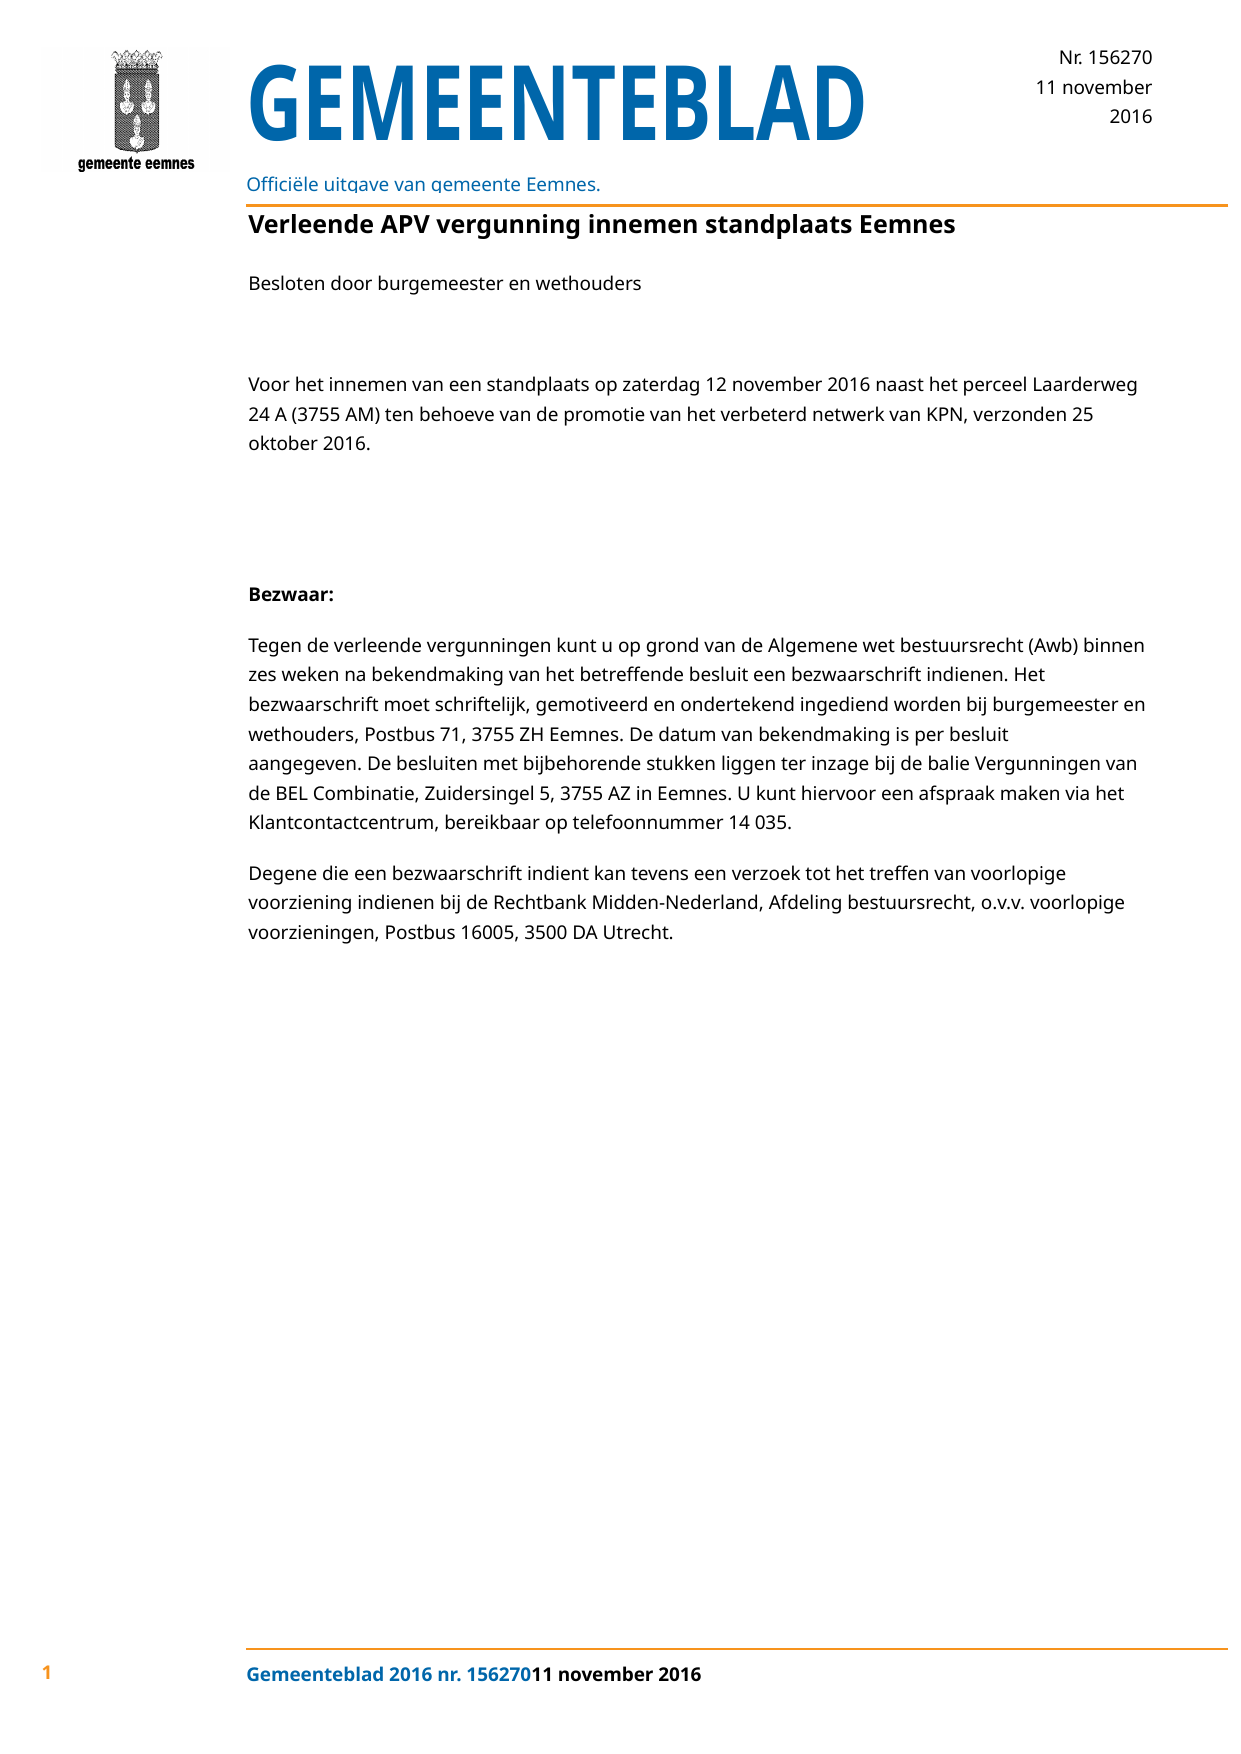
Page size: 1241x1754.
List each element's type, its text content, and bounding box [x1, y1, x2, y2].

text Voor het innemen van een standplaats op zaterdag 12 november 2016 naast het perceel Laarderweg 24 A (3755 AM) ten behoeve van de promotie van het verbeterd netwerk van KPN, verzonden 25 oktober 2016. [248, 371, 1152, 456]
text Degene die een bezwaarschrift indient kan tevens een verzoek tot het treffen van voorlopige voorziening indienen bij de Rechtbank Midden-Nederland, Afdeling bestuursrecht, o.v.v. voorlopige voorzieningen, Postbus 16005, 3500 DA Utrecht. [248, 860, 1152, 945]
text Tegen de verleende vergunningen kunt u op grond van de Algemene wet bestuursrecht (Awb) binnen zes weken na bekendmaking van het betreffende besluit een bezwaarschrift indienen. Het bezwaarschrift moet schriftelijk, gemotiveerd en ondertekend ingediend worden bij burgemeester en wethouders, Postbus 71, 3755 ZH Eemnes. De datum van bekendmaking is per besluit aangegeven. De besluiten met bijbehorende stukken liggen ter inzage bij de balie Vergunningen van de BEL Combinatie, Zuidersingel 5, 3755 AZ in Eemnes. U kunt hiervoor een afspraak maken via het Klantcontactcentrum, bereikbaar op telefoonnummer 14 035. [248, 632, 1152, 835]
text Besloten door burgemeester en wethouders [248, 270, 1152, 296]
text Verleende APV vergunning innemen standplaats Eemnes [248, 207, 1152, 241]
text Bezwaar: [248, 582, 1152, 607]
picture [41, 47, 231, 172]
